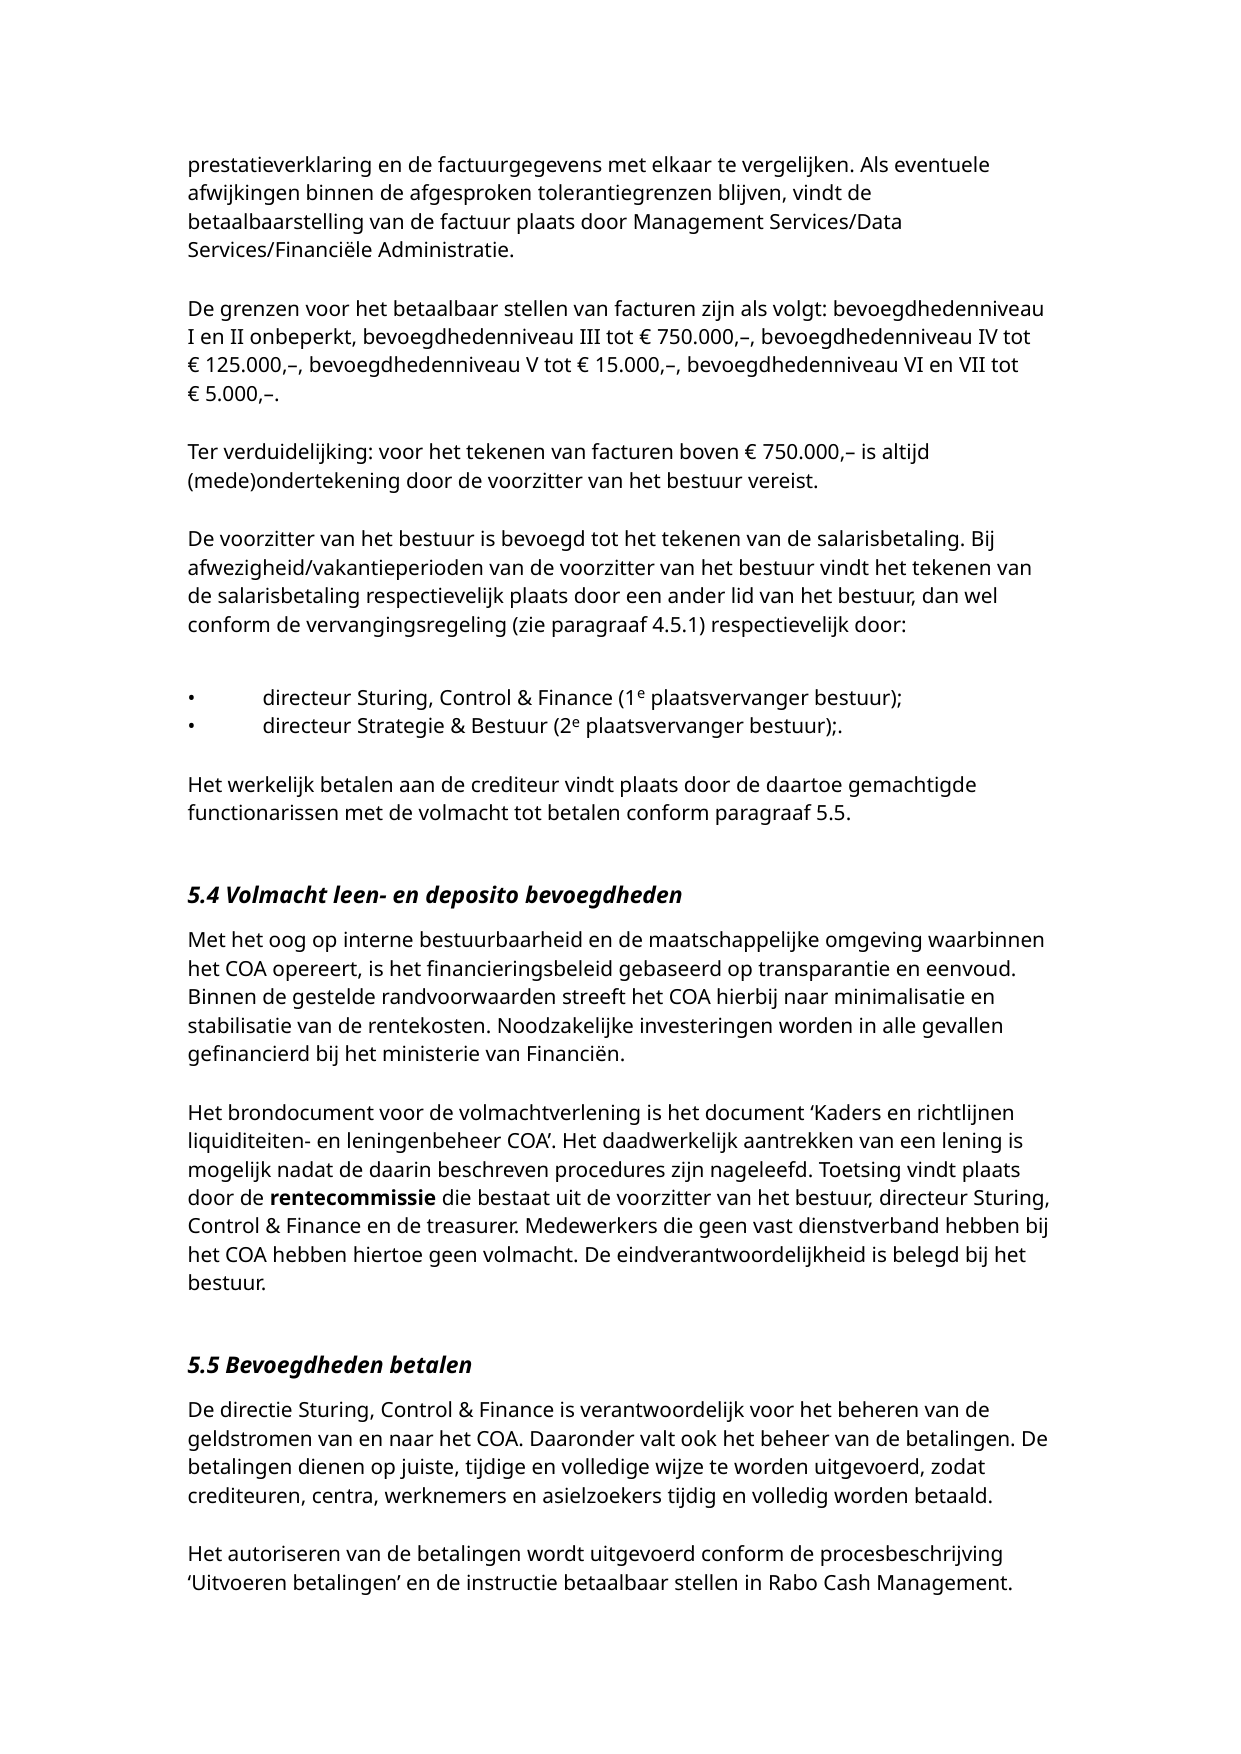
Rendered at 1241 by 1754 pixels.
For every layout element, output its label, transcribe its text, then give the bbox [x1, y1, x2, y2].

text Het autoriseren van de betalingen wordt uitgevoerd conform de procesbeschrijving ‘Uitvoeren betalingen’ en de instructie betaalbaar stellen in Rabo Cash Management. [187, 1539, 1053, 1596]
subtitle 5.5 Bevoegdheden betalen [187, 1349, 1053, 1381]
subtitle 5.4 Volmacht leen- en deposito bevoegdheden [187, 879, 1053, 911]
text Met het oog op interne bestuurbaarheid en de maatschappelijke omgeving waarbinnen het COA opereert, is het financieringsbeleid gebaseerd op transparantie en eenvoud. Binnen de gestelde randvoorwaarden streeft het COA hierbij naar minimalisatie en stabilisatie van de rentekosten. Noodzakelijke investeringen worden in alle gevallen gefinancierd bij het ministerie van Financiën. [187, 926, 1053, 1068]
text Ter verduidelijking: voor het tekenen van facturen boven € 750.000,– is altijd (mede)ondertekening door de voorzitter van het bestuur vereist. [187, 437, 1053, 494]
text De directie Sturing, Control & Finance is verantwoordelijk voor het beheren van de geldstromen van en naar het COA. Daaronder valt ook het beheer van de betalingen. De betalingen dienen op juiste, tijdige en volledige wijze te worden uitgevoerd, zodat crediteuren, centra, werknemers en asielzoekers tijdig en volledig worden betaald. [187, 1396, 1053, 1509]
text Het werkelijk betalen aan de crediteur vindt plaats door de daartoe gemachtigde functionarissen met de volmacht tot betalen conform paragraaf 5.5. [187, 770, 1053, 827]
list directeur Sturing, Control & Finance (1e plaatsvervanger bestuur); [187, 683, 1053, 712]
text prestatieverklaring en de factuurgegevens met elkaar te vergelijken. Als eventuele afwijkingen binnen de afgesproken tolerantiegrenzen blijven, vindt de betaalbaarstelling van de factuur plaats door Management Services/Data Services/Financiële Administratie. [187, 150, 1053, 264]
text Het brondocument voor de volmachtverlening is het document ‘Kaders en richtlijnen liquiditeiten- en leningenbeheer COA’. Het daadwerkelijk aantrekken van een lening is mogelijk nadat de daarin beschreven procedures zijn nageleefd. Toetsing vindt plaats door de rentecommissie die bestaat uit de voorzitter van het bestuur, directeur Sturing, Control & Finance en de treasurer. Medewerkers die geen vast dienstverband hebben bij het COA hebben hiertoe geen volmacht. De eindverantwoordelijkheid is belegd bij het bestuur. [187, 1098, 1053, 1297]
text De voorzitter van het bestuur is bevoegd tot het tekenen van de salarisbetaling. Bij afwezigheid/vakantieperioden van de voorzitter van het bestuur vindt het tekenen van de salarisbetaling respectievelijk plaats door een ander lid van het bestuur, dan wel conform de vervangingsregeling (zie paragraaf 4.5.1) respectievelijk door: [187, 524, 1053, 638]
list directeur Strategie & Bestuur (2e plaatsvervanger bestuur);. [187, 712, 1053, 740]
text De grenzen voor het betaalbaar stellen van facturen zijn als volgt: bevoegdhedenniveau I en II onbeperkt, bevoegdhedenniveau III tot € 750.000,–, bevoegdhedenniveau IV tot € 125.000,–, bevoegdhedenniveau V tot € 15.000,–, bevoegdhedenniveau VI en VII tot € 5.000,–. [187, 294, 1053, 407]
